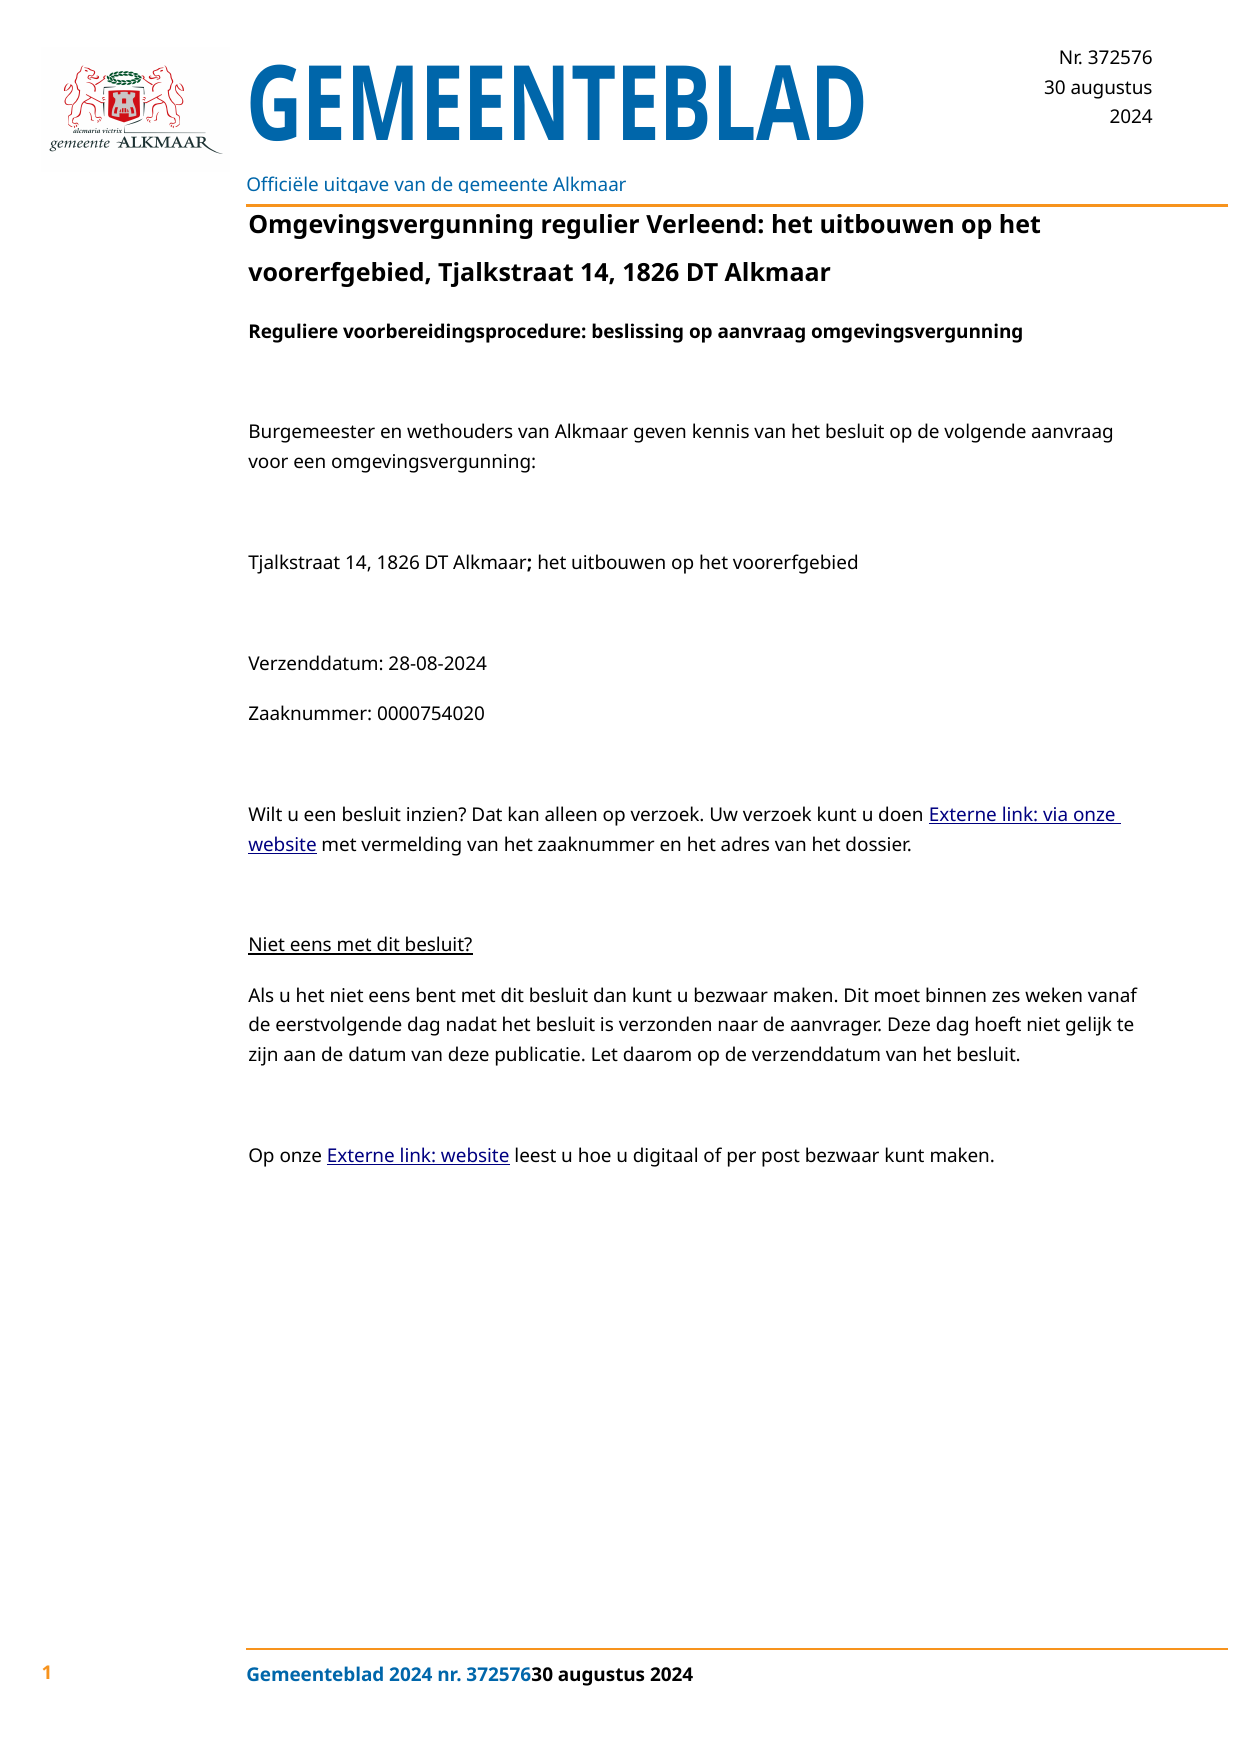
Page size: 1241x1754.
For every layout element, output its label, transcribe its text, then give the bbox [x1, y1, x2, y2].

text Reguliere voorbereidingsprocedure: beslissing op aanvraag omgevingsvergunning [248, 318, 1152, 344]
text Zaaknummer: 0000754020 [248, 700, 1152, 726]
picture [41, 47, 231, 172]
text Omgevingsvergunning regulier Verleend: het uitbouwen op het voorerfgebied, Tjalkstraat 14, 1826 DT Alkmaar [248, 207, 1152, 288]
text Op onze Externe link: website leest u hoe u digitaal of per post bezwaar kunt maken. [248, 1142, 1152, 1168]
text Niet eens met dit besluit? [248, 932, 1152, 957]
text Burgemeester en wethouders van Alkmaar geven kennis van het besluit op de volgende aanvraag voor een omgevingsvergunning: [248, 419, 1152, 474]
text Tjalkstraat 14, 1826 DT Alkmaar; het uitbouwen op het voorerfgebied [248, 549, 1152, 575]
text Wilt u een besluit inzien? Dat kan alleen op verzoek. Uw verzoek kunt u doen Externe link: via onze website met vermelding van het zaaknummer en het adres van het dossier. [248, 801, 1152, 857]
text Verzenddatum: 28-08-2024 [248, 650, 1152, 676]
text Als u het niet eens bent met dit besluit dan kunt u bezwaar maken. Dit moet binnen zes weken vanaf de eerstvolgende dag nadat het besluit is verzonden naar de aanvrager. Deze dag hoeft niet gelijk te zijn aan de datum van deze publicatie. Let daarom op de verzenddatum van het besluit. [248, 982, 1152, 1067]
